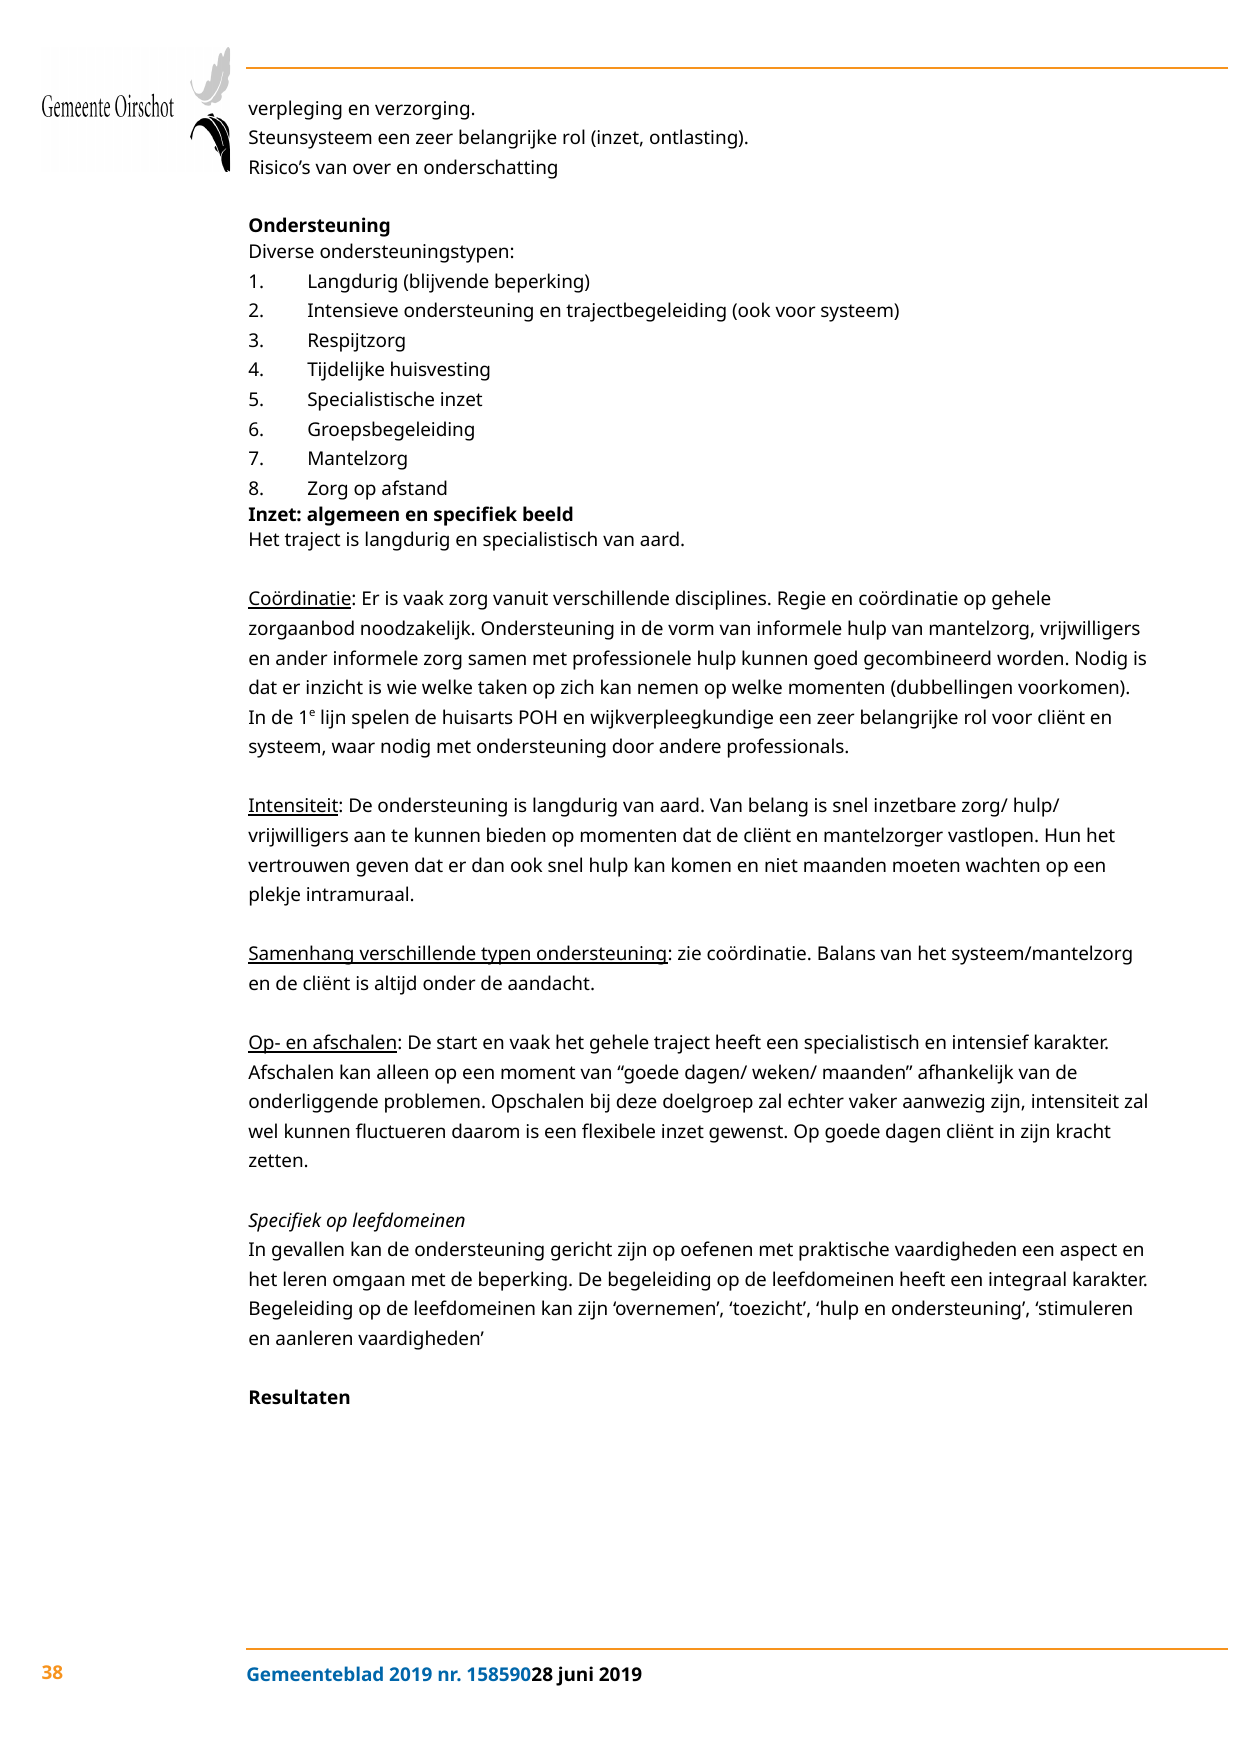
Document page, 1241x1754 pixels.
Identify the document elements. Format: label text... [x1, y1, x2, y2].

table_header Ondersteuning [248, 213, 1152, 238]
picture [41, 47, 231, 172]
table_cell verpleging en verzorging. Steunsysteem een zeer belangrijke rol (inzet, ontlasting). Risico’s van over en onderschatting [248, 95, 1152, 180]
table_cell Inzet: algemeen en specifiek beeld [248, 501, 1152, 526]
table_cell Diverse ondersteuningstypen: Langdurig (blijvende beperking) Intensieve ondersteuning en trajectbegeleiding (ook voor systeem) Respijtzorg Tijdelijke huisvesting Specialistische inzet Groepsbegeleiding Mantelzorg Zorg op afstand [248, 238, 1152, 501]
table_cell Het traject is langdurig en specialistisch van aard. Coördinatie: Er is vaak zorg vanuit verschillende disciplines. Regie en coördinatie op gehele zorgaanbod noodzakelijk. Ondersteuning in de vorm van informele hulp van mantelzorg, vrijwilligers en ander informele zorg samen met professionele hulp kunnen goed gecombineerd worden. Nodig is dat er inzicht is wie welke taken op zich kan nemen op welke momenten (dubbellingen voorkomen). In de 1e lijn spelen de huisarts POH en wijkverpleegkundige een zeer belangrijke rol voor cliënt en systeem, waar nodig met ondersteuning door andere professionals. Intensiteit: De ondersteuning is langdurig van aard. Van belang is snel inzetbare zorg/ hulp/ vrijwilligers aan te kunnen bieden op momenten dat de cliënt en mantelzorger vastlopen. Hun het vertrouwen geven dat er dan ook snel hulp kan komen en niet maanden moeten wachten op een plekje intramuraal. Samenhang verschillende typen ondersteuning: zie coördinatie. Balans van het systeem/mantelzorg en de cliënt is altijd onder de aandacht. Op- en afschalen: De start en vaak het gehele traject heeft een specialistisch en intensief karakter. Afschalen kan alleen op een moment van “goede dagen/ weken/ maanden” afhankelijk van de onderliggende problemen. Opschalen bij deze doelgroep zal echter vaker aanwezig zijn, intensiteit zal wel kunnen fluctueren daarom is een flexibele inzet gewenst. Op goede dagen cliënt in zijn kracht zetten. Specifiek op leefdomeinen In gevallen kan de ondersteuning gericht zijn op oefenen met praktische vaardigheden een aspect en het leren omgaan met de beperking. De begeleiding op de leefdomeinen heeft een integraal karakter. Begeleiding op de leefdomeinen kan zijn ‘overnemen’, ‘toezicht’, ‘hulp en ondersteuning’, ‘stimuleren en aanleren vaardigheden’ [248, 526, 1152, 1351]
table_header Resultaten [248, 1384, 1152, 1409]
